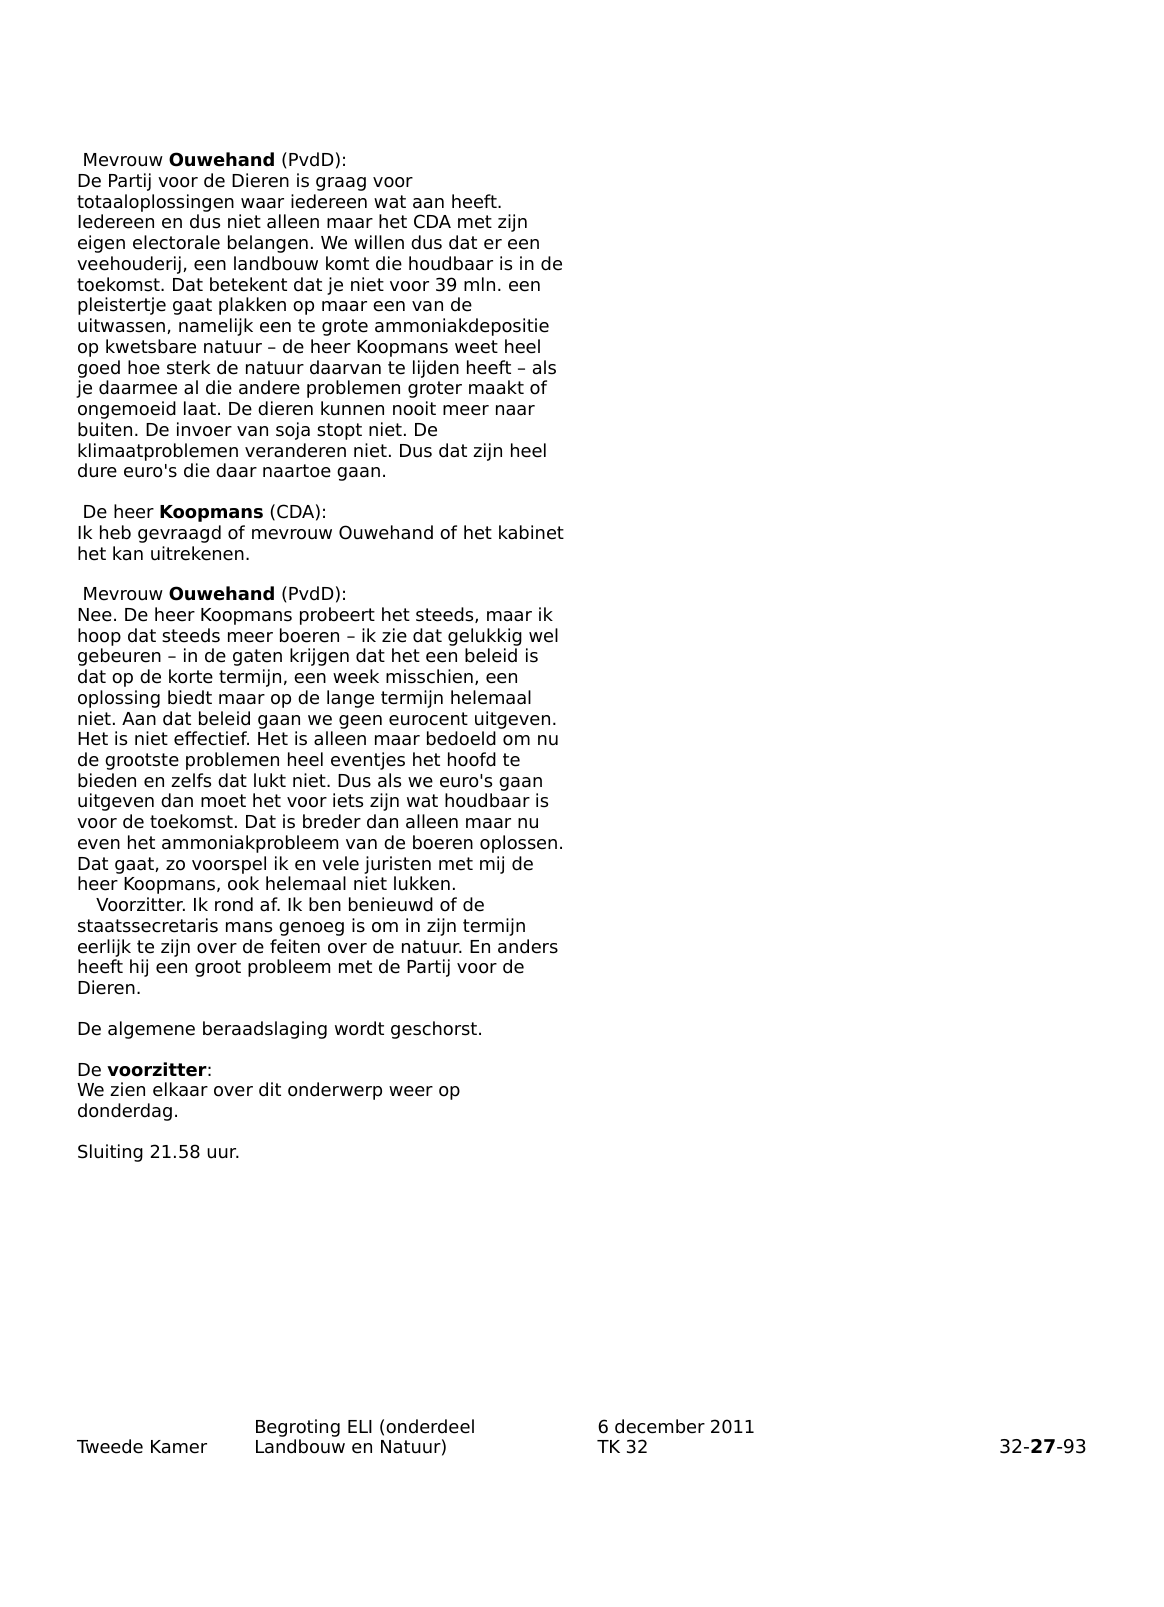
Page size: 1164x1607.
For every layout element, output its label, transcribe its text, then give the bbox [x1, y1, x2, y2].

text Sluiting 21.58 uur. [77, 1142, 567, 1162]
text Mevrouw Ouwehand (PvdD): [77, 150, 567, 171]
text We zien elkaar over dit onderwerp weer op donderdag. [77, 1080, 567, 1122]
text Mevrouw Ouwehand (PvdD): [77, 584, 567, 605]
text Voorzitter. Ik rond af. Ik ben benieuwd of de staatssecretaris mans genoeg is om in zijn termijn eerlijk te zijn over de feiten over de natuur. En anders heeft hij een groot probleem met de Partij voor de Dieren. [77, 895, 567, 999]
text De voorzitter: [77, 1059, 567, 1080]
text De Partij voor de Dieren is graag voor totaaloplossingen waar iedereen wat aan heeft. Iedereen en dus niet alleen maar het CDA met zijn eigen electorale belangen. We willen dus dat er een veehouderij, een landbouw komt die houdbaar is in de toekomst. Dat betekent dat je niet voor 39 mln. een pleistertje gaat plakken op maar een van de uitwassen, namelijk een te grote ammoniakdepositie op kwetsbare natuur – de heer Koopmans weet heel goed hoe sterk de natuur daarvan te lijden heeft – als je daarmee al die andere problemen groter maakt of ongemoeid laat. De dieren kunnen nooit meer naar buiten. De invoer van soja stopt niet. De klimaatproblemen veranderen niet. Dus dat zijn heel dure euro's die daar naartoe gaan. [77, 171, 567, 482]
text De heer Koopmans (CDA): [77, 502, 567, 523]
text Nee. De heer Koopmans probeert het steeds, maar ik hoop dat steeds meer boeren – ik zie dat gelukkig wel gebeuren – in de gaten krijgen dat het een beleid is dat op de korte termijn, een week misschien, een oplossing biedt maar op de lange termijn helemaal niet. Aan dat beleid gaan we geen eurocent uitgeven. Het is niet effectief. Het is alleen maar bedoeld om nu de grootste problemen heel eventjes het hoofd te bieden en zelfs dat lukt niet. Dus als we euro's gaan uitgeven dan moet het voor iets zijn wat houdbaar is voor de toekomst. Dat is breder dan alleen maar nu even het ammoniakprobleem van de boeren oplossen. Dat gaat, zo voorspel ik en vele juristen met mij de heer Koopmans, ook helemaal niet lukken. [77, 605, 567, 895]
text De algemene beraadslaging wordt geschorst. [77, 1019, 567, 1039]
text Ik heb gevraagd of mevrouw Ouwehand of het kabinet het kan uitrekenen. [77, 523, 567, 564]
